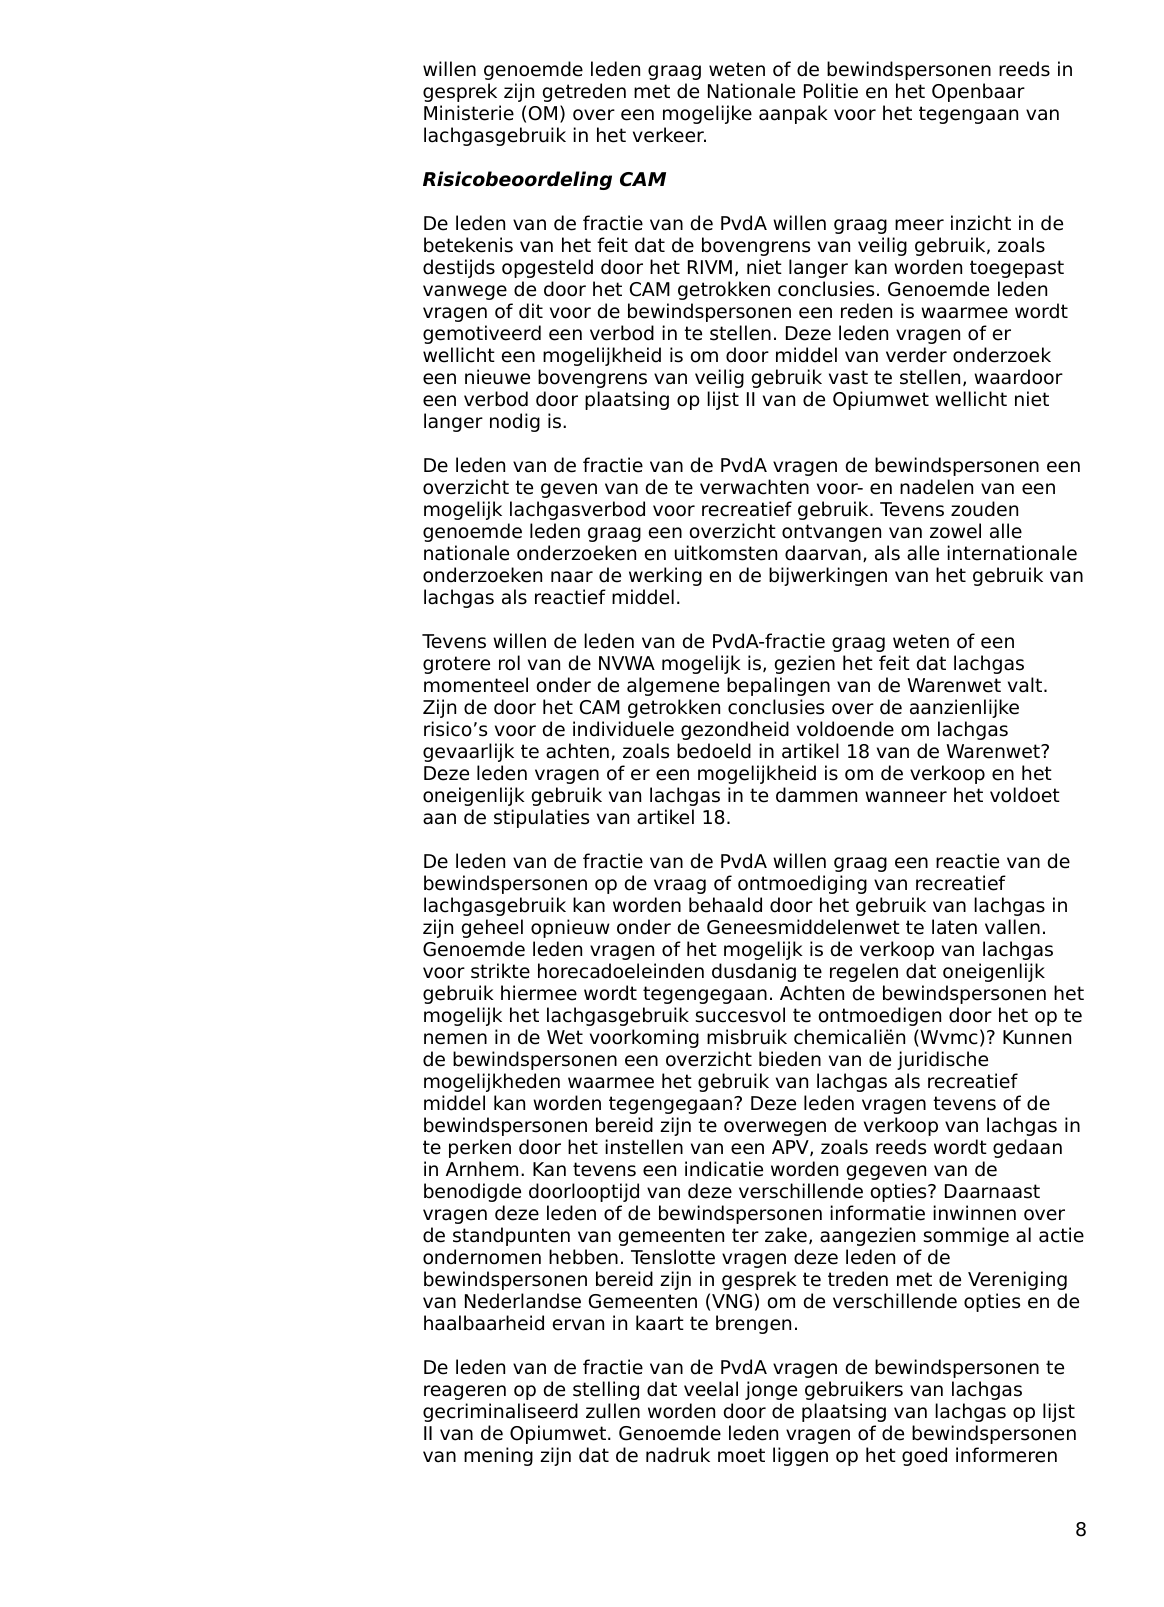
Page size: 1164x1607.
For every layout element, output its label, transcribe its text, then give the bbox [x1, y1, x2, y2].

text willen genoemde leden graag weten of de bewindspersonen reeds in gesprek zijn getreden met de Nationale Politie en het Openbaar Ministerie (OM) over een mogelijke aanpak voor het tegengaan van lachgasgebruik in het verkeer. [422, 59, 1087, 147]
text De leden van de fractie van de PvdA willen graag een reactie van de bewindspersonen op de vraag of ontmoediging van recreatief lachgasgebruik kan worden behaald door het gebruik van lachgas in zijn geheel opnieuw onder de Geneesmiddelenwet te laten vallen. Genoemde leden vragen of het mogelijk is de verkoop van lachgas voor strikte horecadoeleinden dusdanig te regelen dat oneigenlijk gebruik hiermee wordt tegengegaan. Achten de bewindspersonen het mogelijk het lachgasgebruik succesvol te ontmoedigen door het op te nemen in de Wet voorkoming misbruik chemicaliën (Wvmc)? Kunnen de bewindspersonen een overzicht bieden van de juridische mogelijkheden waarmee het gebruik van lachgas als recreatief middel kan worden tegengegaan? Deze leden vragen tevens of de bewindspersonen bereid zijn te overwegen de verkoop van lachgas in te perken door het instellen van een APV, zoals reeds wordt gedaan in Arnhem. Kan tevens een indicatie worden gegeven van de benodigde doorlooptijd van deze verschillende opties? Daarnaast vragen deze leden of de bewindspersonen informatie inwinnen over de standpunten van gemeenten ter zake, aangezien sommige al actie ondernomen hebben. Tenslotte vragen deze leden of de bewindspersonen bereid zijn in gesprek te treden met de Vereniging van Nederlandse Gemeenten (VNG) om de verschillende opties en de haalbaarheid ervan in kaart te brengen. [422, 851, 1087, 1335]
text De leden van de fractie van de PvdA vragen de bewindspersonen te reageren op de stelling dat veelal jonge gebruikers van lachgas gecriminaliseerd zullen worden door de plaatsing van lachgas op lijst II van de Opiumwet. Genoemde leden vragen of de bewindspersonen van mening zijn dat de nadruk moet liggen op het goed informeren [422, 1357, 1087, 1467]
text De leden van de fractie van de PvdA willen graag meer inzicht in de betekenis van het feit dat de bovengrens van veilig gebruik, zoals destijds opgesteld door het RIVM, niet langer kan worden toegepast vanwege de door het CAM getrokken conclusies. Genoemde leden vragen of dit voor de bewindspersonen een reden is waarmee wordt gemotiveerd een verbod in te stellen. Deze leden vragen of er wellicht een mogelijkheid is om door middel van verder onderzoek een nieuwe bovengrens van veilig gebruik vast te stellen, waardoor een verbod door plaatsing op lijst II van de Opiumwet wellicht niet langer nodig is. [422, 213, 1087, 433]
subtitle Risicobeoordeling CAM [422, 169, 1087, 191]
text De leden van de fractie van de PvdA vragen de bewindspersonen een overzicht te geven van de te verwachten voor- en nadelen van een mogelijk lachgasverbod voor recreatief gebruik. Tevens zouden genoemde leden graag een overzicht ontvangen van zowel alle nationale onderzoeken en uitkomsten daarvan, als alle internationale onderzoeken naar de werking en de bijwerkingen van het gebruik van lachgas als reactief middel. [422, 455, 1087, 609]
text Tevens willen de leden van de PvdA-fractie graag weten of een grotere rol van de NVWA mogelijk is, gezien het feit dat lachgas momenteel onder de algemene bepalingen van de Warenwet valt. Zijn de door het CAM getrokken conclusies over de aanzienlijke risico’s voor de individuele gezondheid voldoende om lachgas gevaarlijk te achten, zoals bedoeld in artikel 18 van de Warenwet? Deze leden vragen of er een mogelijkheid is om de verkoop en het oneigenlijk gebruik van lachgas in te dammen wanneer het voldoet aan de stipulaties van artikel 18. [422, 631, 1087, 829]
